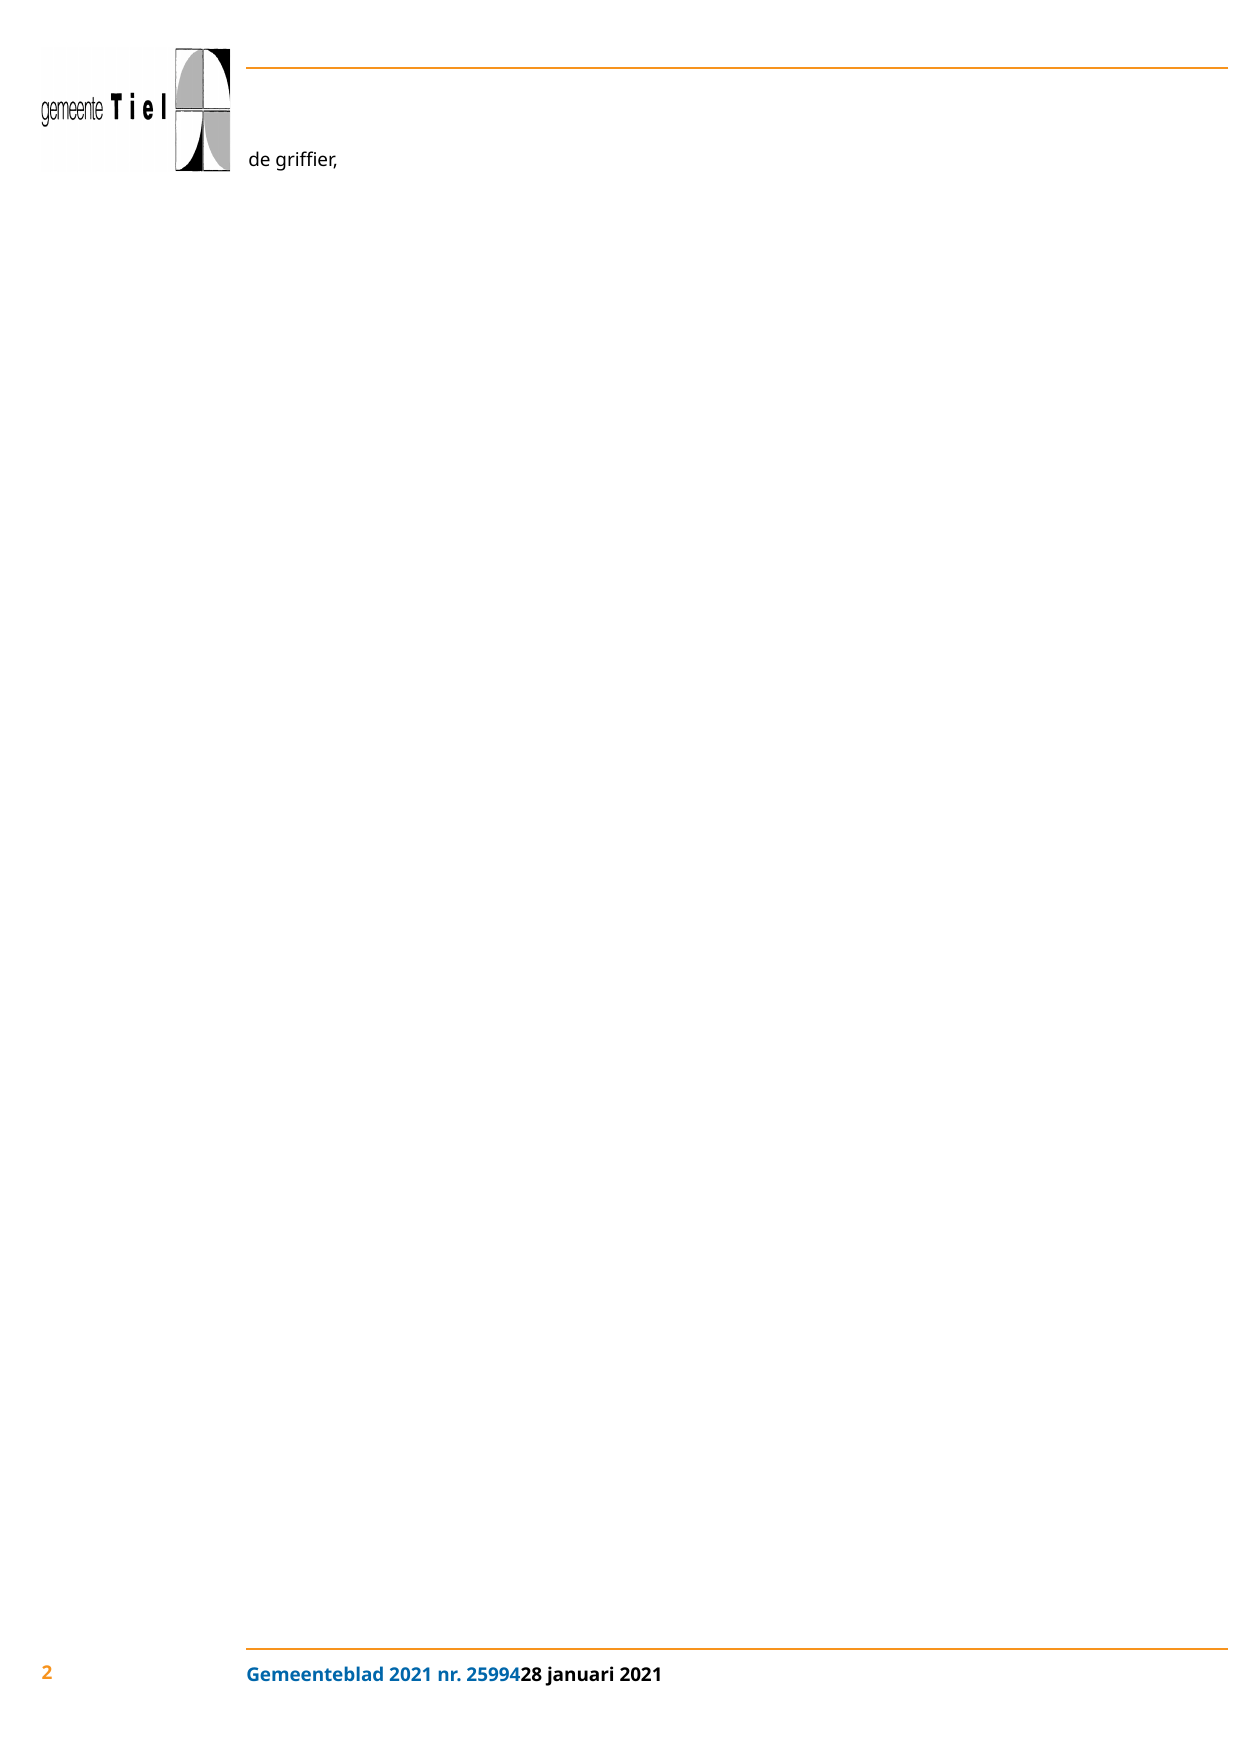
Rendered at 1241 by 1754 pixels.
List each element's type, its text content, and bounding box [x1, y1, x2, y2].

picture [41, 47, 231, 172]
text de griffier, [248, 146, 1152, 172]
